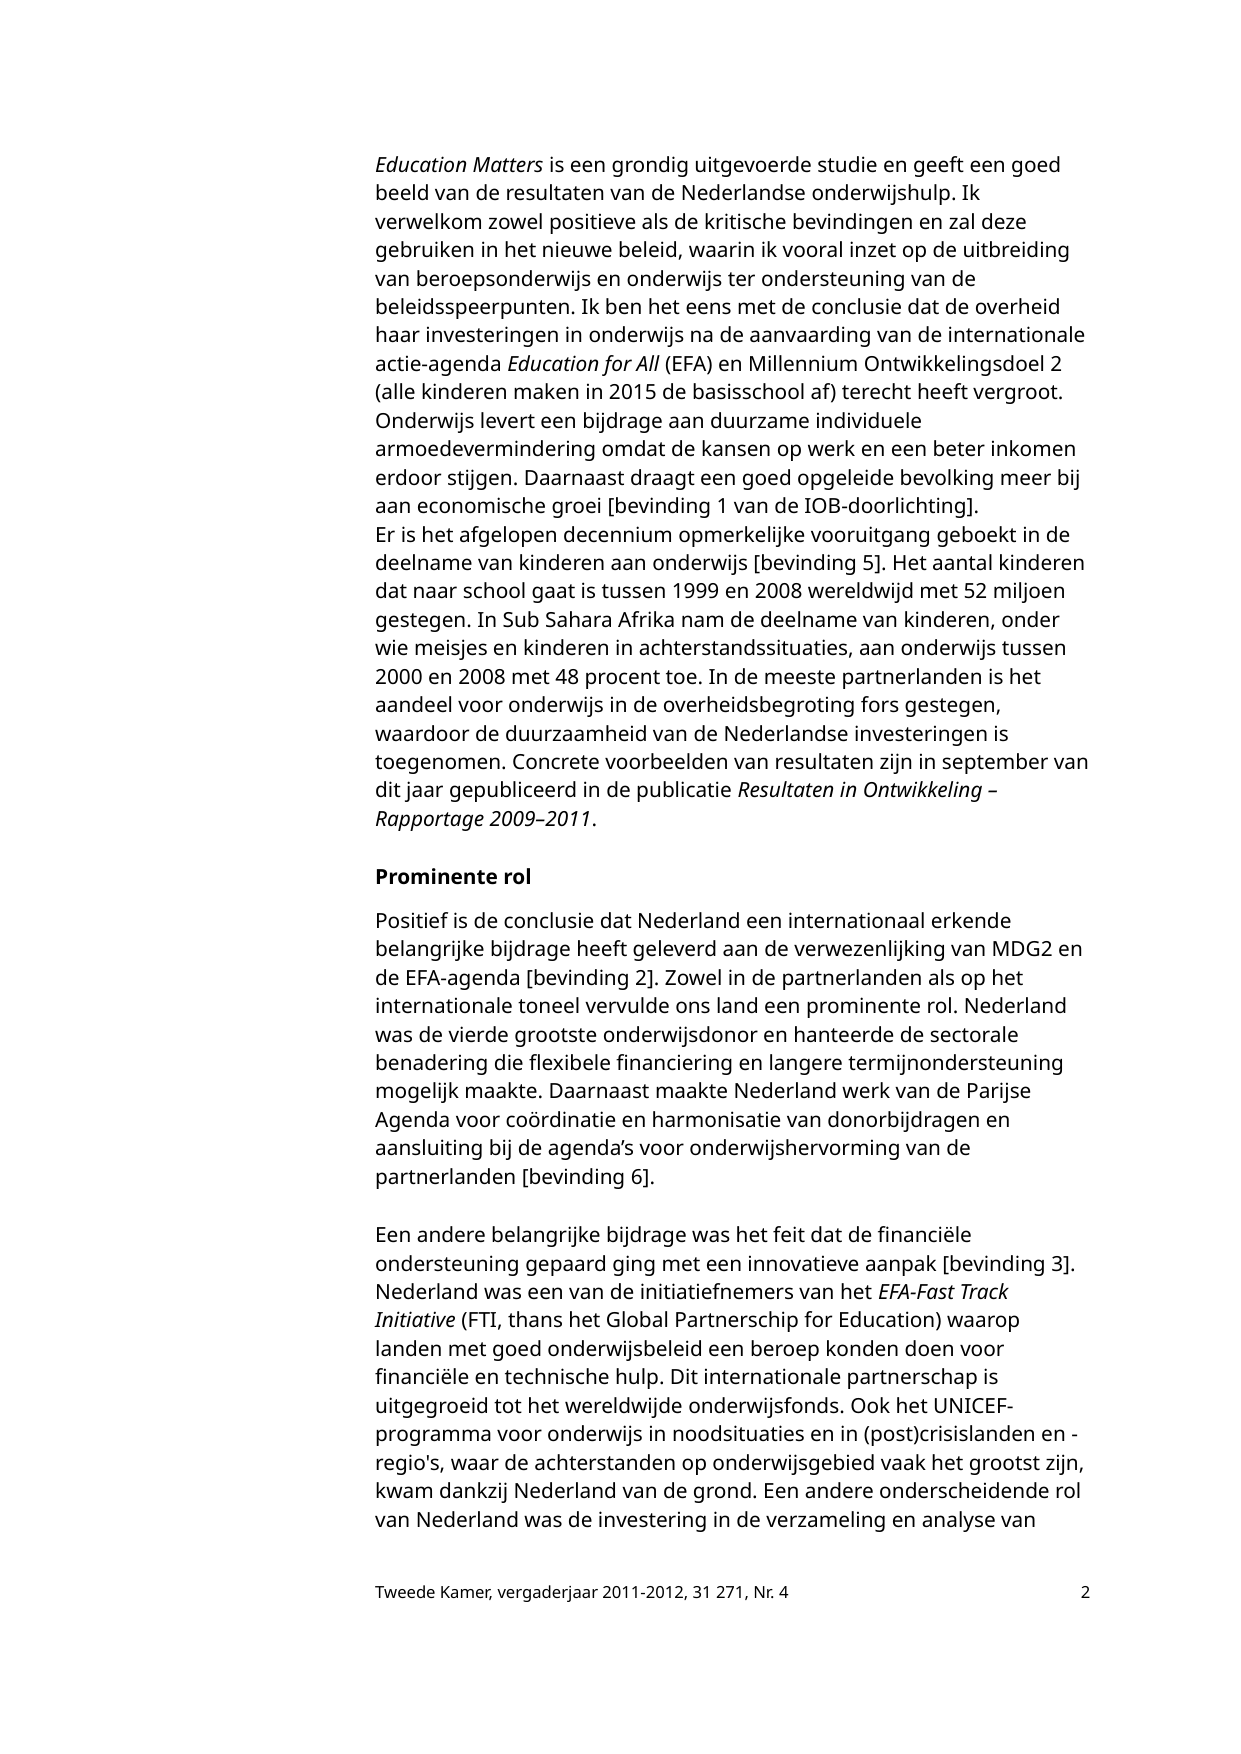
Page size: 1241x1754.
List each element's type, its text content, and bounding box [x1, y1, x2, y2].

text Er is het afgelopen decennium opmerkelijke vooruitgang geboekt in de deelname van kinderen aan onderwijs [bevinding 5]. Het aantal kinderen dat naar school gaat is tussen 1999 en 2008 wereldwijd met 52 miljoen gestegen. In Sub Sahara Afrika nam de deelname van kinderen, onder wie meisjes en kinderen in achterstandssituaties, aan onderwijs tussen 2000 en 2008 met 48 procent toe. In de meeste partnerlanden is het aandeel voor onderwijs in de overheidsbegroting fors gestegen, waardoor de duurzaamheid van de Nederlandse investeringen is toegenomen. Concrete voorbeelden van resultaten zijn in september van dit jaar gepubliceerd in de publicatie Resultaten in Ontwikkeling – Rapportage 2009–2011. [375, 520, 1090, 832]
text Prominente rol [375, 862, 1090, 891]
text Education Matters is een grondig uitgevoerde studie en geeft een goed beeld van de resultaten van de Nederlandse onderwijshulp. Ik verwelkom zowel positieve als de kritische bevindingen en zal deze gebruiken in het nieuwe beleid, waarin ik vooral inzet op de uitbreiding van beroepsonderwijs en onderwijs ter ondersteuning van de beleidsspeerpunten. Ik ben het eens met de conclusie dat de overheid haar investeringen in onderwijs na de aanvaarding van de internationale actie-agenda Education for All (EFA) en Millennium Ontwikkelingsdoel 2 (alle kinderen maken in 2015 de basisschool af) terecht heeft vergroot. Onderwijs levert een bijdrage aan duurzame individuele armoedevermindering omdat de kansen op werk en een beter inkomen erdoor stijgen. Daarnaast draagt een goed opgeleide bevolking meer bij aan economische groei [bevinding 1 van de IOB-doorlichting]. [375, 150, 1090, 520]
text Positief is de conclusie dat Nederland een internationaal erkende belangrijke bijdrage heeft geleverd aan de verwezenlijking van MDG2 en de EFA-agenda [bevinding 2]. Zowel in de partnerlanden als op het internationale toneel vervulde ons land een prominente rol. Nederland was de vierde grootste onderwijsdonor en hanteerde de sectorale benadering die flexibele financiering en langere termijnondersteuning mogelijk maakte. Daarnaast maakte Nederland werk van de Parijse Agenda voor coördinatie en harmonisatie van donorbijdragen en aansluiting bij de agenda’s voor onderwijshervorming van de partnerlanden [bevinding 6]. [375, 906, 1090, 1190]
text Een andere belangrijke bijdrage was het feit dat de financiële ondersteuning gepaard ging met een innovatieve aanpak [bevinding 3]. Nederland was een van de initiatiefnemers van het EFA-Fast Track Initiative (FTI, thans het Global Partnerschip for Education) waarop landen met goed onderwijsbeleid een beroep konden doen voor financiële en technische hulp. Dit internationale partnerschap is uitgegroeid tot het wereldwijde onderwijsfonds. Ook het UNICEF-programma voor onderwijs in noodsituaties en in (post)crisislanden en -regio's, waar de achterstanden op onderwijsgebied vaak het grootst zijn, kwam dankzij Nederland van de grond. Een andere onderscheidende rol van Nederland was de investering in de verzameling en analyse van [375, 1220, 1090, 1533]
